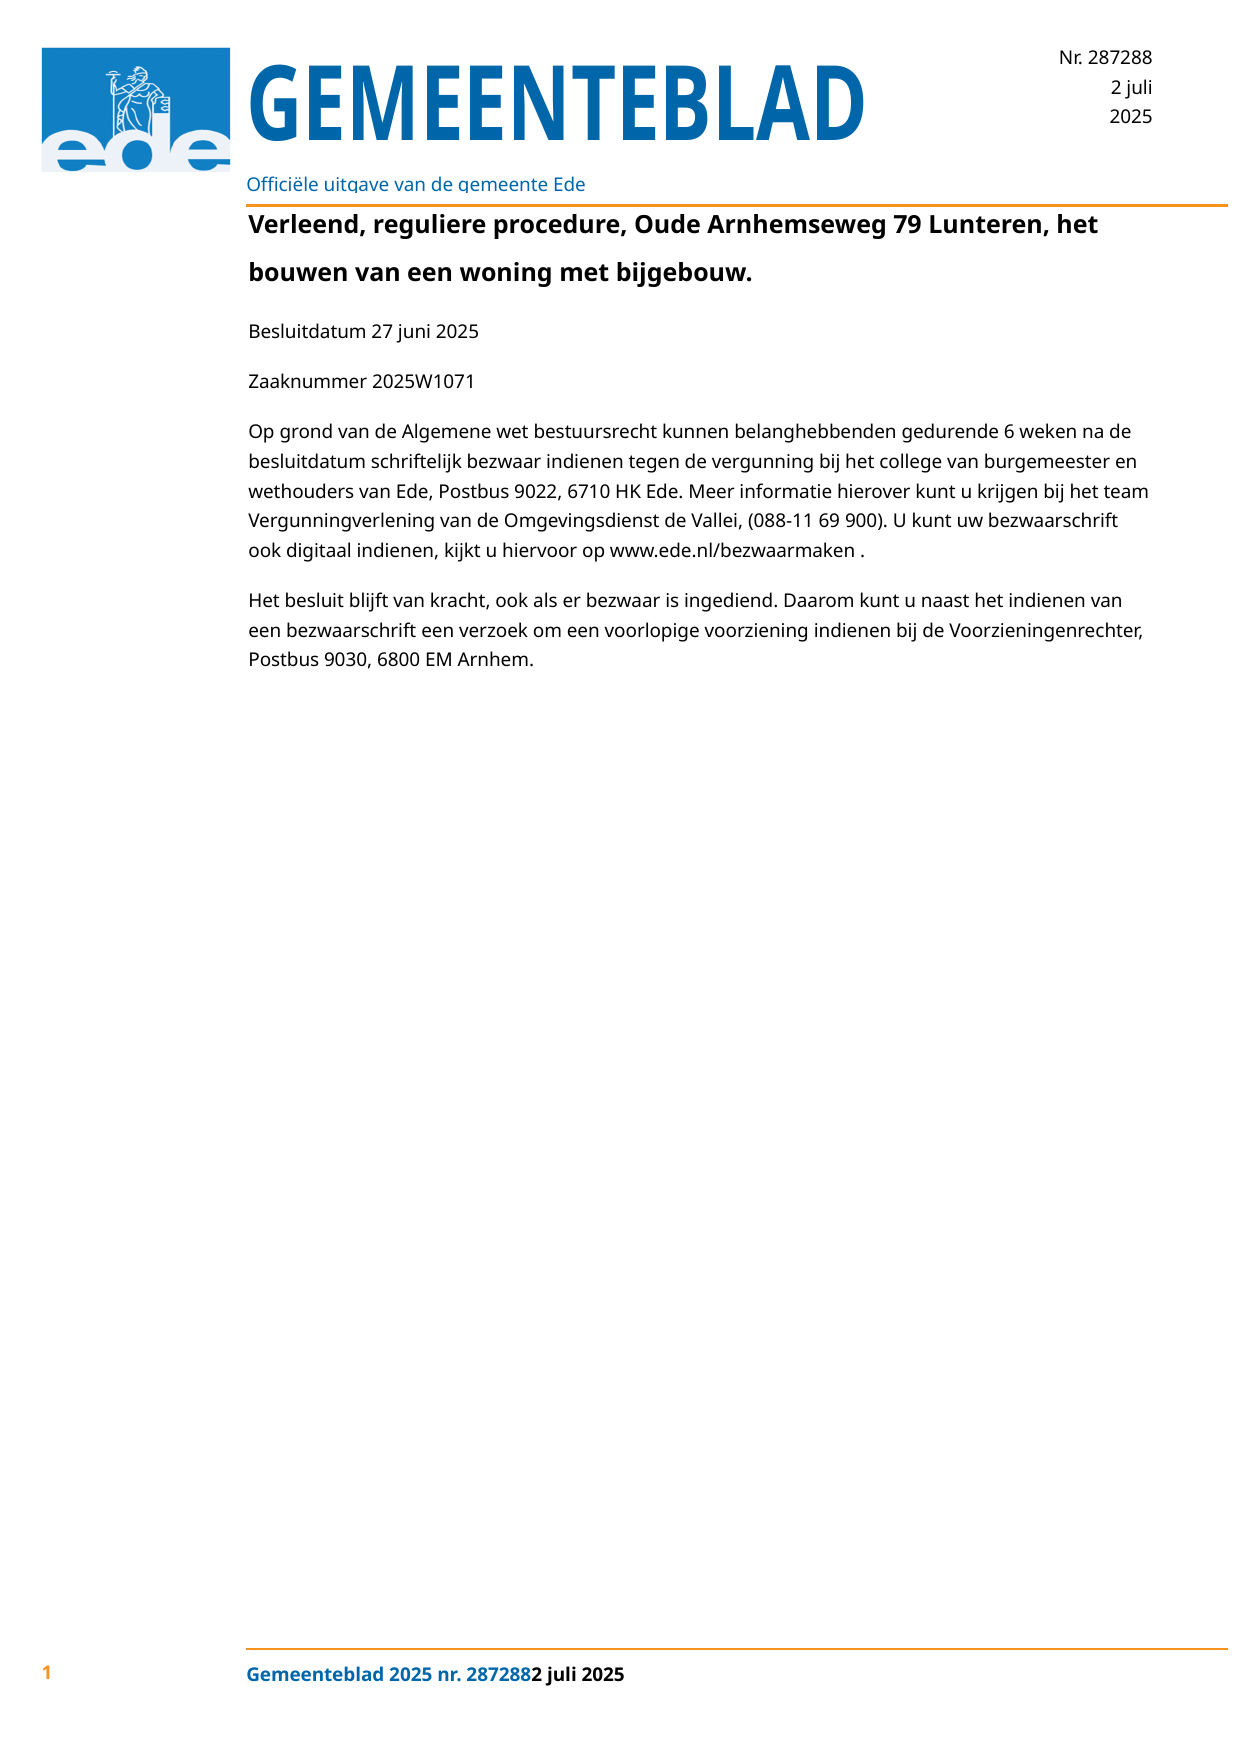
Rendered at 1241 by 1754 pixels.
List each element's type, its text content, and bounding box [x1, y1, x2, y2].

text Besluitdatum 27 juni 2025 [248, 318, 1152, 344]
text Het besluit blijft van kracht, ook als er bezwaar is ingediend. Daarom kunt u naast het indienen van een bezwaarschrift een verzoek om een voorlopige voorziening indienen bij de Voorzieningenrechter, Postbus 9030, 6800 EM Arnhem. [248, 587, 1152, 672]
text Zaaknummer 2025W1071 [248, 368, 1152, 394]
picture [41, 47, 231, 172]
text Verleend, reguliere procedure, Oude Arnhemseweg 79 Lunteren, het bouwen van een woning met bijgebouw. [248, 207, 1152, 288]
text Op grond van de Algemene wet bestuursrecht kunnen belanghebbenden gedurende 6 weken na de besluitdatum schriftelijk bezwaar indienen tegen de vergunning bij het college van burgemeester en wethouders van Ede, Postbus 9022, 6710 HK Ede. Meer informatie hierover kunt u krijgen bij het team Vergunningverlening van de Omgevingsdienst de Vallei, (088-11 69 900). U kunt uw bezwaarschrift ook digitaal indienen, kijkt u hiervoor op www.ede.nl/bezwaarmaken . [248, 419, 1152, 563]
